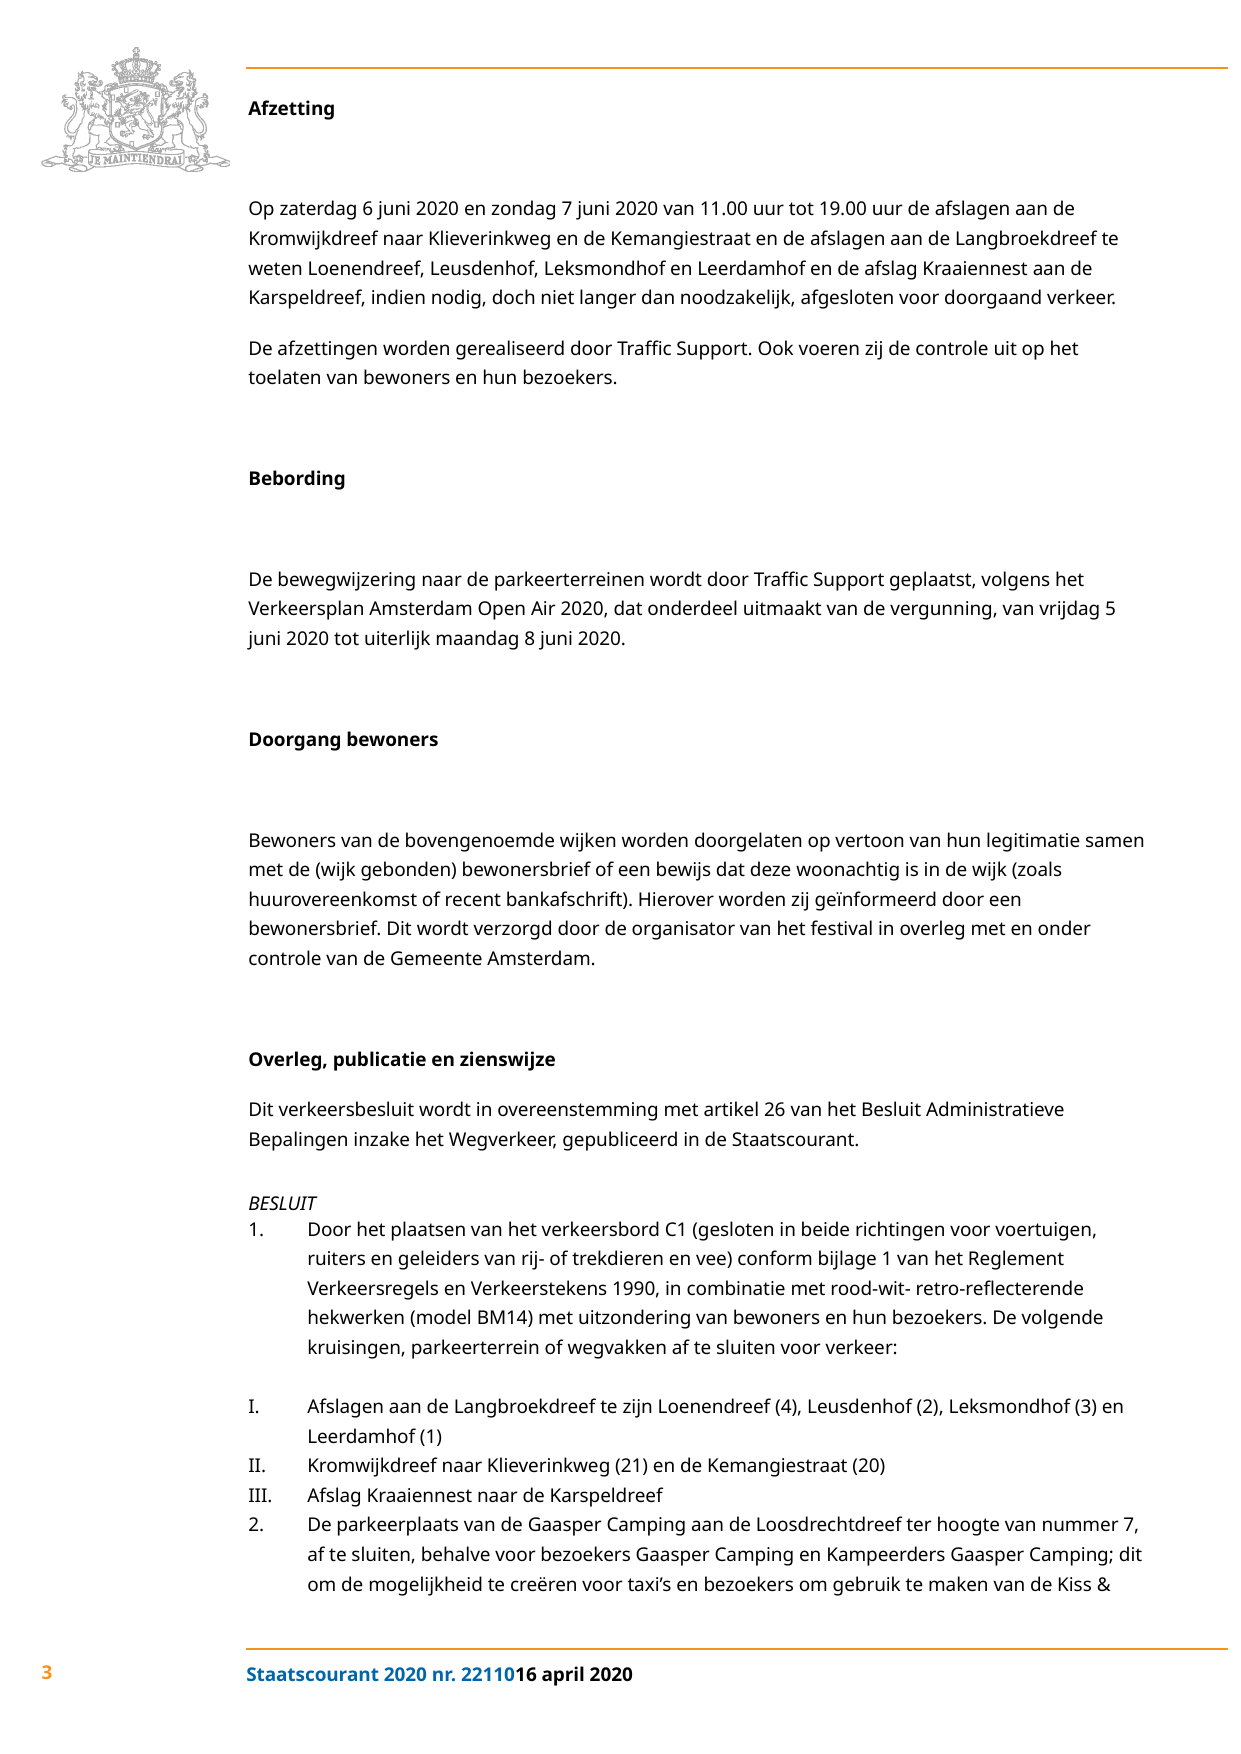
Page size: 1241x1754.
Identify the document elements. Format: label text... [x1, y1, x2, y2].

text BESLUIT [248, 1190, 1152, 1216]
text Overleg, publicatie en zienswijze [248, 1046, 1152, 1072]
list Afslag Kraaiennest naar de Karspeldreef [248, 1482, 1152, 1508]
text Afzetting [248, 95, 1152, 121]
list Door het plaatsen van het verkeersbord C1 (gesloten in beide richtingen voor voertuigen, ruiters en geleiders van rij- of trekdieren en vee) conform bijlage 1 van het Reglement Verkeersregels en Verkeerstekens 1990, in combinatie met rood-wit- retro-reflecterende hekwerken (model BM14) met uitzondering van bewoners en hun bezoekers. De volgende kruisingen, parkeerterrein of wegvakken af te sluiten voor verkeer: [248, 1216, 1152, 1360]
text Dit verkeersbesluit wordt in overeenstemming met artikel 26 van het Besluit Administratieve Bepalingen inzake het Wegverkeer, gepubliceerd in de Staatscourant. [248, 1096, 1152, 1152]
list Kromwijkdreef naar Klieverinkweg (21) en de Kemangiestraat (20) [248, 1452, 1152, 1478]
picture [41, 47, 231, 172]
text Bewoners van de bovengenoemde wijken worden doorgelaten op vertoon van hun legitimatie samen met de (wijk gebonden) bewonersbrief of een bewijs dat deze woonachtig is in de wijk (zoals huurovereenkomst of recent bankafschrift). Hierover worden zij geïnformeerd door een bewonersbrief. Dit wordt verzorgd door de organisator van het festival in overleg met en onder controle van de Gemeente Amsterdam. [248, 827, 1152, 971]
text Op zaterdag 6 juni 2020 en zondag 7 juni 2020 van 11.00 uur tot 19.00 uur de afslagen aan de Kromwijkdreef naar Klieverinkweg en de Kemangiestraat en de afslagen aan de Langbroekdreef te weten Loenendreef, Leusdenhof, Leksmondhof en Leerdamhof en de afslag Kraaiennest aan de Karspeldreef, indien nodig, doch niet langer dan noodzakelijk, afgesloten voor doorgaand verkeer. [248, 196, 1152, 310]
text De bewegwijzering naar de parkeerterreinen wordt door Traffic Support geplaatst, volgens het Verkeersplan Amsterdam Open Air 2020, dat onderdeel uitmaakt van de vergunning, van vrijdag 5 juni 2020 tot uiterlijk maandag 8 juni 2020. [248, 566, 1152, 651]
text Bebording [248, 465, 1152, 491]
list Afslagen aan de Langbroekdreef te zijn Loenendreef (4), Leusdenhof (2), Leksmondhof (3) en Leerdamhof (1) [248, 1393, 1152, 1448]
list De parkeerplaats van de Gaasper Camping aan de Loosdrechtdreef ter hoogte van nummer 7, af te sluiten, behalve voor bezoekers Gaasper Camping en Kampeerders Gaasper Camping; dit om de mogelijkheid te creëren voor taxi’s en bezoekers om gebruik te maken van de Kiss & [248, 1512, 1152, 1596]
text Doorgang bewoners [248, 726, 1152, 752]
text De afzettingen worden gerealiseerd door Traffic Support. Ook voeren zij de controle uit op het toelaten van bewoners en hun bezoekers. [248, 335, 1152, 390]
